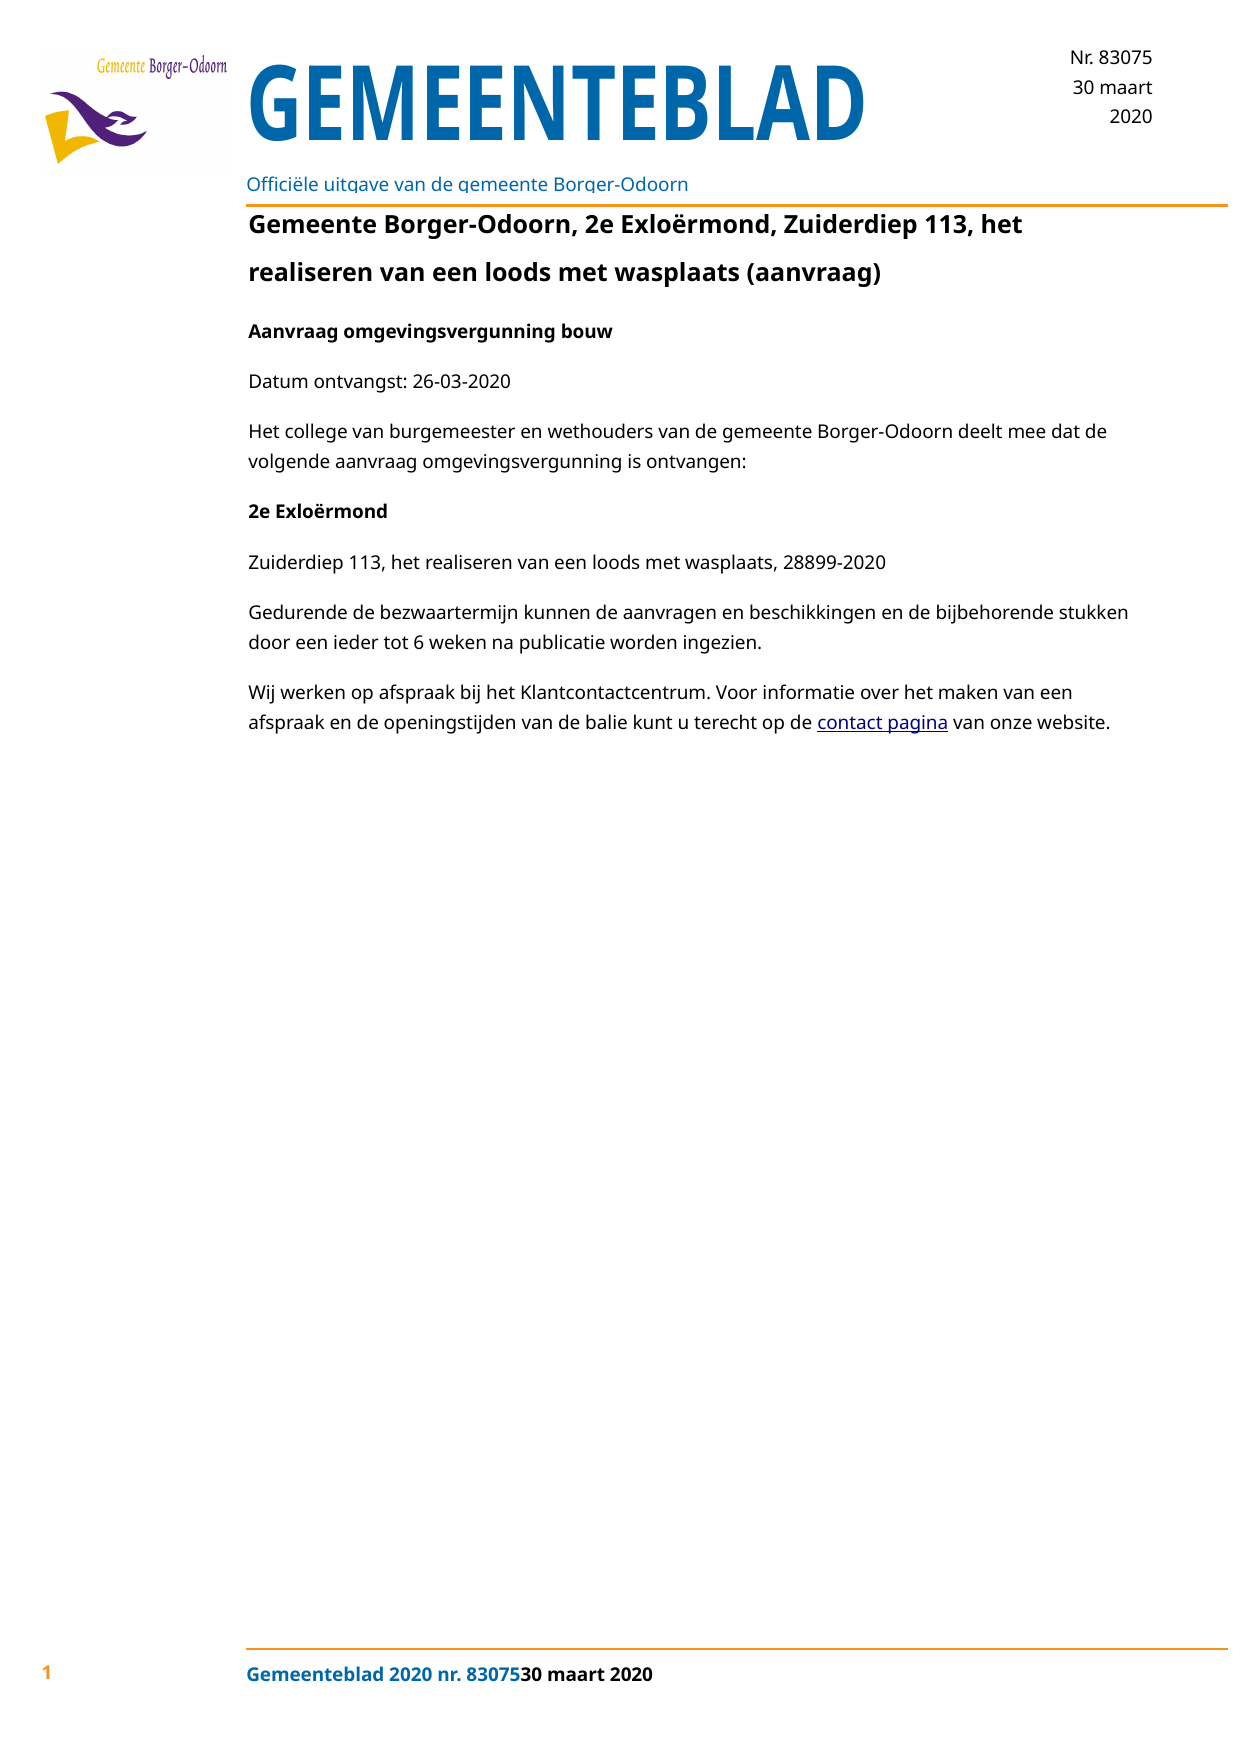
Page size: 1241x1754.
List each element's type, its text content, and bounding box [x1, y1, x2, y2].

text Aanvraag omgevingsvergunning bouw [248, 318, 1152, 344]
picture [41, 47, 231, 172]
text Zuiderdiep 113, het realiseren van een loods met wasplaats, 28899-2020 [248, 549, 1152, 575]
text Datum ontvangst: 26-03-2020 [248, 368, 1152, 394]
text Gedurende de bezwaartermijn kunnen de aanvragen en beschikkingen en de bijbehorende stukken door een ieder tot 6 weken na publicatie worden ingezien. [248, 599, 1152, 655]
text Gemeente Borger-Odoorn, 2e Exloërmond, Zuiderdiep 113, het realiseren van een loods met wasplaats (aanvraag) [248, 207, 1152, 288]
text 2e Exloërmond [248, 499, 1152, 524]
text Het college van burgemeester en wethouders van de gemeente Borger-Odoorn deelt mee dat de volgende aanvraag omgevingsvergunning is ontvangen: [248, 419, 1152, 474]
text Wij werken op afspraak bij het Klantcontactcentrum. Voor informatie over het maken van een afspraak en de openingstijden van de balie kunt u terecht op de contact pagina van onze website. [248, 679, 1152, 735]
